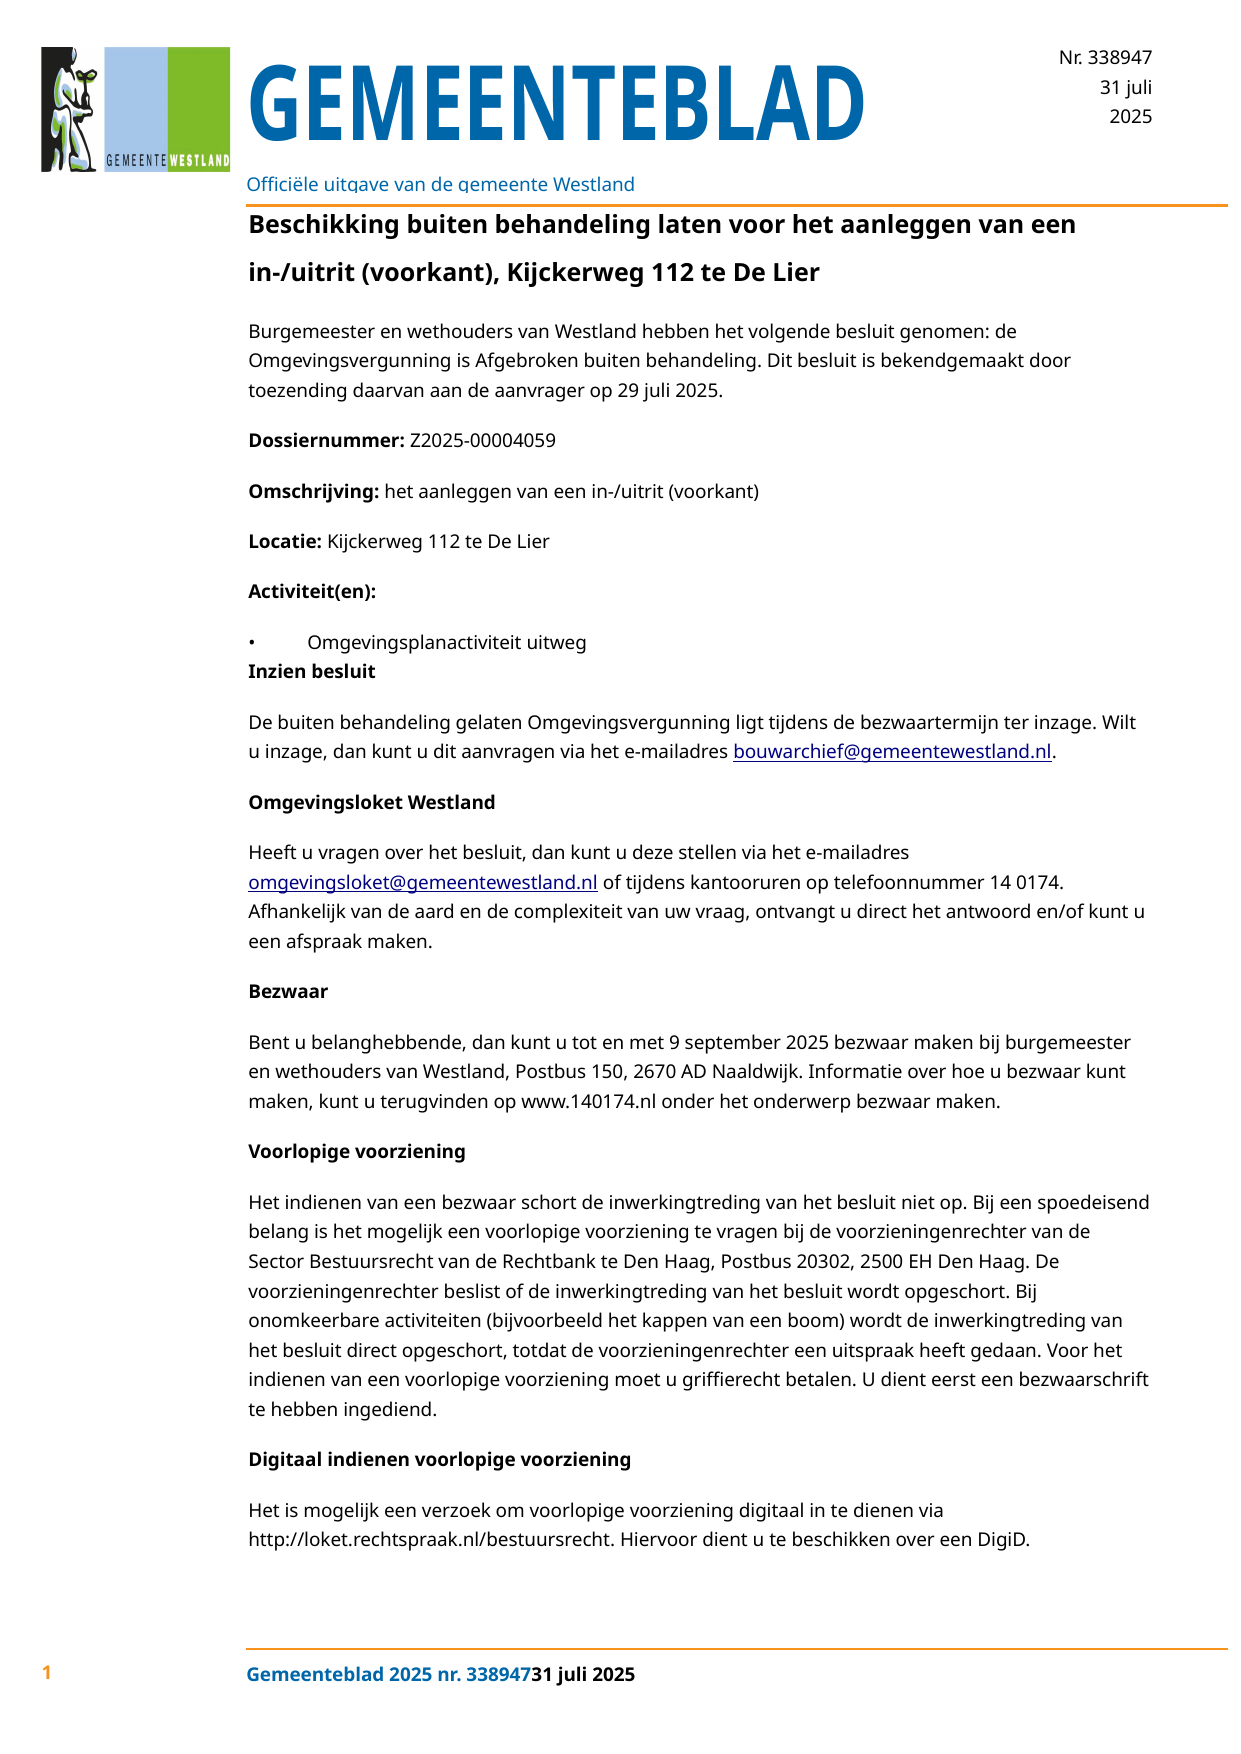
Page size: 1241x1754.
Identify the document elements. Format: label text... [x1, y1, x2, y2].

text Beschikking buiten behandeling laten voor het aanleggen van een in-/uitrit (voorkant), Kijckerweg 112 te De Lier [248, 207, 1152, 288]
text Burgemeester en wethouders van Westland hebben het volgende besluit genomen: de Omgevingsvergunning is Afgebroken buiten behandeling. Dit besluit is bekendgemaakt door toezending daarvan aan de aanvrager op 29 juli 2025. [248, 318, 1152, 403]
text Inzien besluit [248, 659, 1152, 684]
text Heeft u vragen over het besluit, dan kunt u deze stellen via het e-mailadres omgevingsloket@gemeentewestland.nl of tijdens kantooruren op telefoonnummer 14 0174. Afhankelijk van de aard en de complexiteit van uw vraag, ontvangt u direct het antwoord en/of kunt u een afspraak maken. [248, 839, 1152, 954]
text Activiteit(en): [248, 579, 1152, 604]
text Omschrijving: het aanleggen van een in-/uitrit (voorkant) [248, 478, 1152, 504]
text Omgevingsloket Westland [248, 789, 1152, 815]
text Voorlopige voorziening [248, 1139, 1152, 1164]
text Bezwaar [248, 979, 1152, 1004]
list Omgevingsplanactiviteit uitweg [248, 629, 1152, 655]
picture [41, 47, 231, 172]
text Dossiernummer: Z2025-00004059 [248, 427, 1152, 453]
text Locatie: Kijckerweg 112 te De Lier [248, 528, 1152, 554]
text Het is mogelijk een verzoek om voorlopige voorziening digitaal in te dienen via http://loket.rechtspraak.nl/bestuursrecht. Hiervoor dient u te beschikken over een DigiD. [248, 1497, 1152, 1552]
text Digitaal indienen voorlopige voorziening [248, 1447, 1152, 1472]
text Bent u belanghebbende, dan kunt u tot en met 9 september 2025 bezwaar maken bij burgemeester en wethouders van Westland, Postbus 150, 2670 AD Naaldwijk. Informatie over hoe u bezwaar kunt maken, kunt u terugvinden op www.140174.nl onder het onderwerp bezwaar maken. [248, 1029, 1152, 1114]
text De buiten behandeling gelaten Omgevingsvergunning ligt tijdens de bezwaartermijn ter inzage. Wilt u inzage, dan kunt u dit aanvragen via het e-mailadres bouwarchief@gemeentewestland.nl. [248, 709, 1152, 764]
text Het indienen van een bezwaar schort de inwerkingtreding van het besluit niet op. Bij een spoedeisend belang is het mogelijk een voorlopige voorziening te vragen bij de voorzieningenrechter van de Sector Bestuursrecht van de Rechtbank te Den Haag, Postbus 20302, 2500 EH Den Haag. De voorzieningenrechter beslist of de inwerkingtreding van het besluit wordt opgeschort. Bij onomkeerbare activiteiten (bijvoorbeeld het kappen van een boom) wordt de inwerkingtreding van het besluit direct opgeschort, totdat de voorzieningenrechter een uitspraak heeft gedaan. Voor het indienen van een voorlopige voorziening moet u griffierecht betalen. U dient eerst een bezwaarschrift te hebben ingediend. [248, 1189, 1152, 1422]
